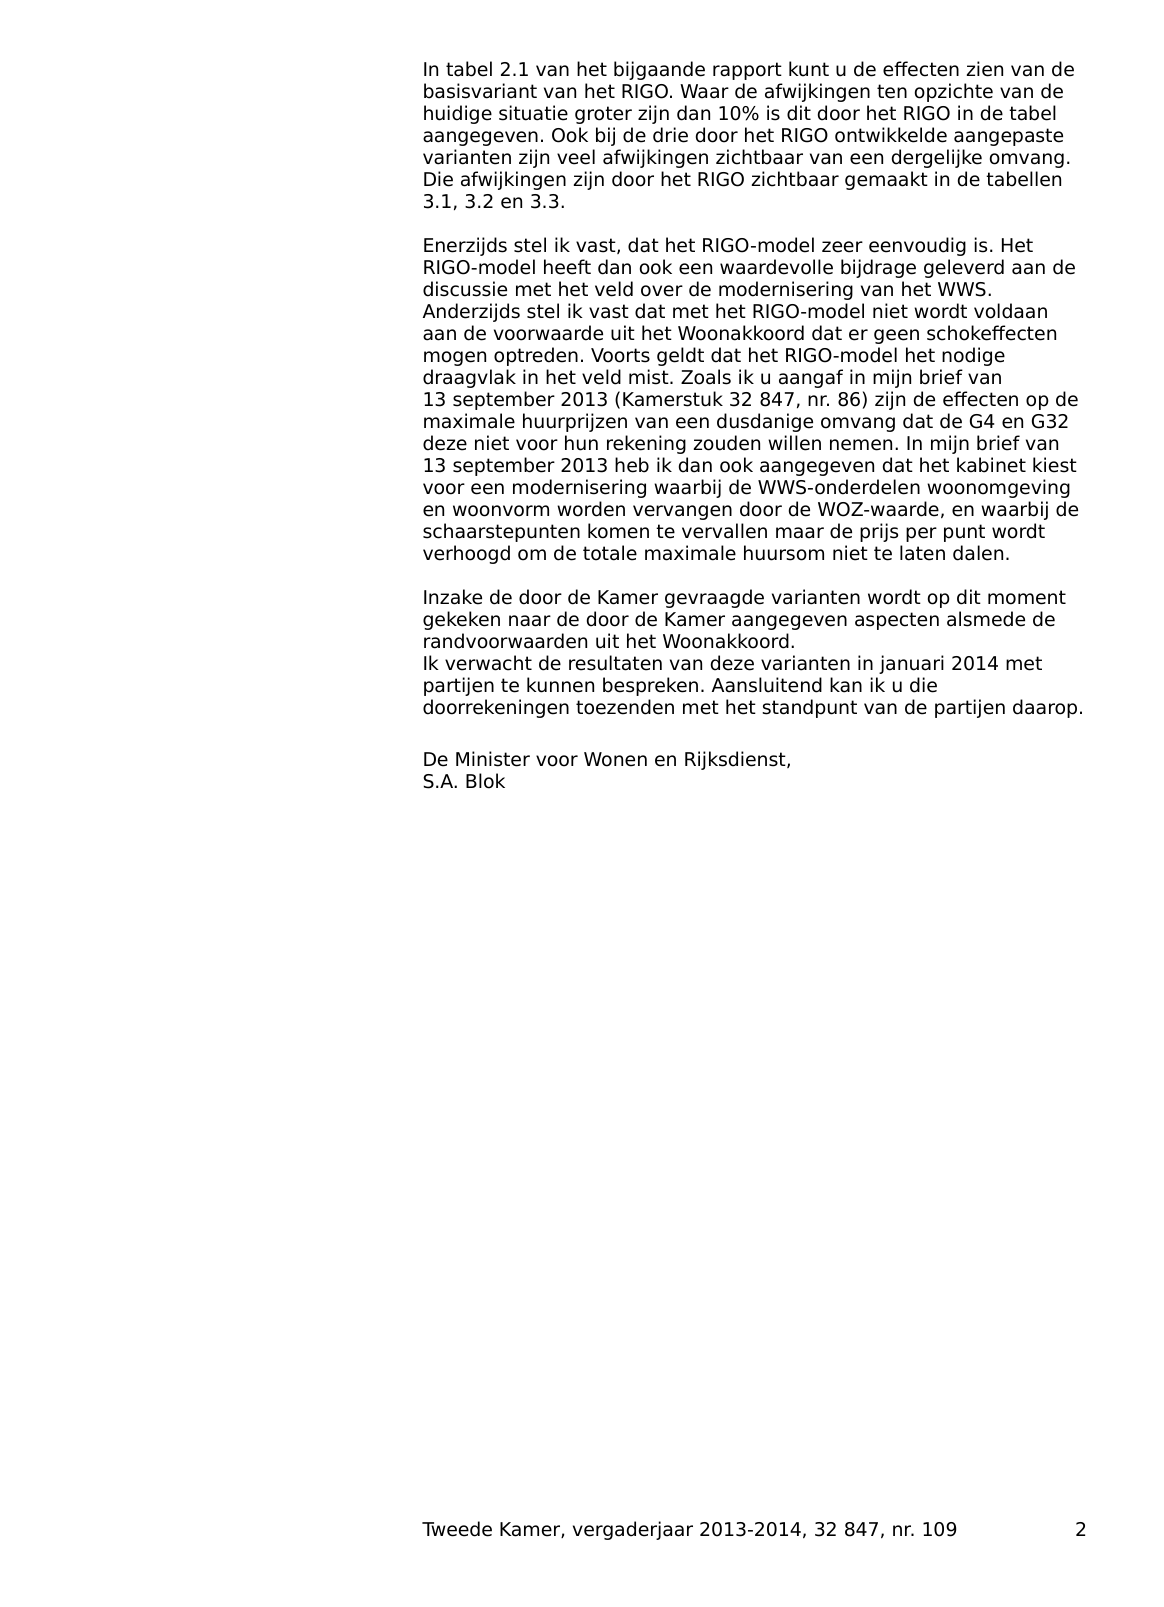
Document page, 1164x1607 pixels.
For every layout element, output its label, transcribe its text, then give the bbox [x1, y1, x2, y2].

text Anderzijds stel ik vast dat met het RIGO-model niet wordt voldaan aan de voorwaarde uit het Woonakkoord dat er geen schokeffecten mogen optreden. Voorts geldt dat het RIGO-model het nodige draagvlak in het veld mist. Zoals ik u aangaf in mijn brief van 13 september 2013 (Kamerstuk 32 847, nr. 86) zijn de effecten op de maximale huurprijzen van een dusdanige omvang dat de G4 en G32 deze niet voor hun rekening zouden willen nemen. In mijn brief van 13 september 2013 heb ik dan ook aangegeven dat het kabinet kiest voor een modernisering waarbij de WWS-onderdelen woonomgeving en woonvorm worden vervangen door de WOZ-waarde, en waarbij de schaarstepunten komen te vervallen maar de prijs per punt wordt verhoogd om de totale maximale huursom niet te laten dalen. [422, 301, 1087, 565]
text De Minister voor Wonen en Rijksdienst, S.A. Blok [422, 749, 1087, 793]
text In tabel 2.1 van het bijgaande rapport kunt u de effecten zien van de basisvariant van het RIGO. Waar de afwijkingen ten opzichte van de huidige situatie groter zijn dan 10% is dit door het RIGO in de tabel aangegeven. Ook bij de drie door het RIGO ontwikkelde aangepaste varianten zijn veel afwijkingen zichtbaar van een dergelijke omvang. Die afwijkingen zijn door het RIGO zichtbaar gemaakt in de tabellen 3.1, 3.2 en 3.3. [422, 59, 1087, 213]
text Enerzijds stel ik vast, dat het RIGO-model zeer eenvoudig is. Het RIGO-model heeft dan ook een waardevolle bijdrage geleverd aan de discussie met het veld over de modernisering van het WWS. [422, 235, 1087, 301]
text Inzake de door de Kamer gevraagde varianten wordt op dit moment gekeken naar de door de Kamer aangegeven aspecten alsmede de randvoorwaarden uit het Woonakkoord. [422, 587, 1087, 653]
text Ik verwacht de resultaten van deze varianten in januari 2014 met partijen te kunnen bespreken. Aansluitend kan ik u die doorrekeningen toezenden met het standpunt van de partijen daarop. [422, 653, 1087, 719]
